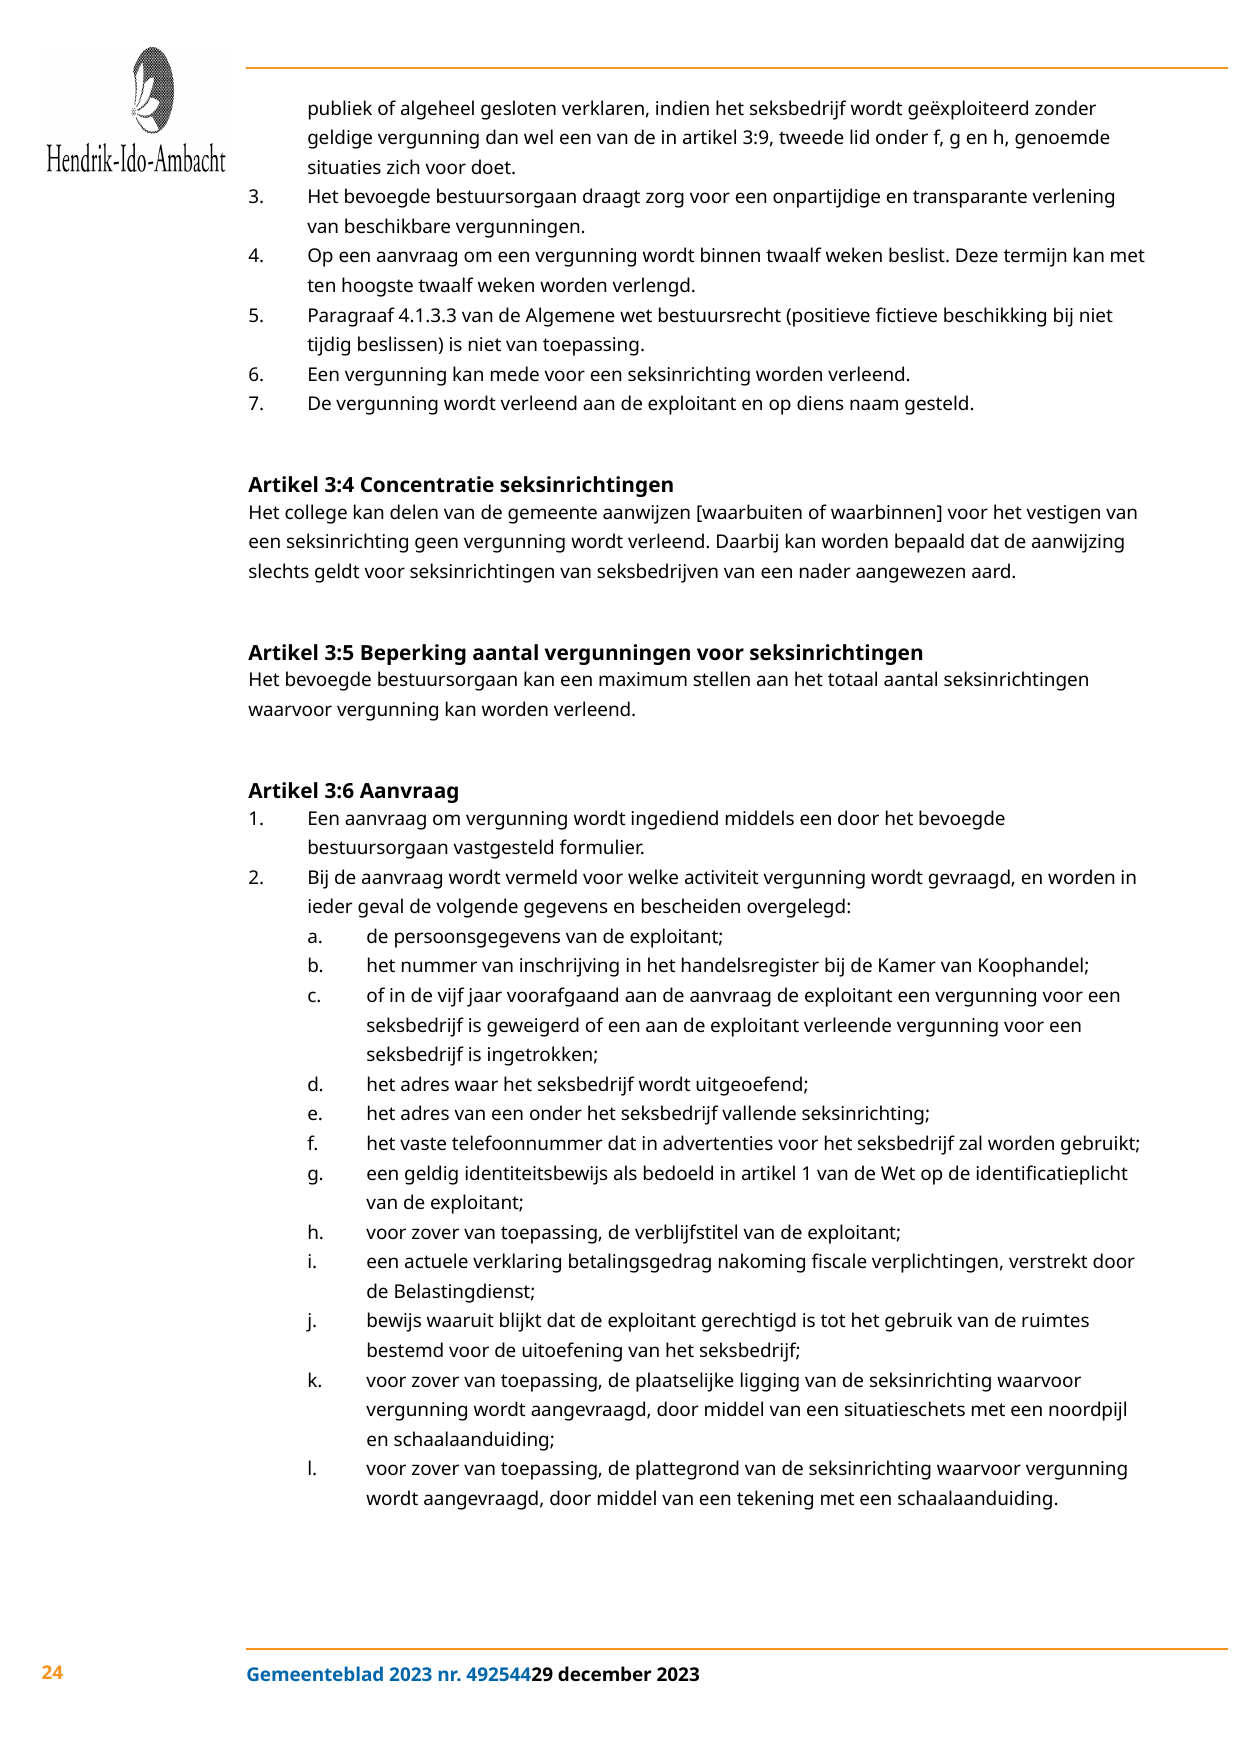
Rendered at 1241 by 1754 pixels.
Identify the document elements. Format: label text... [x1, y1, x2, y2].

list een actuele verklaring betalingsgedrag nakoming fiscale verplichtingen, verstrekt door de Belastingdienst; [307, 1248, 1152, 1304]
list of in de vijf jaar voorafgaand aan de aanvraag de exploitant een vergunning voor een seksbedrijf is geweigerd of een aan de exploitant verleende vergunning voor een seksbedrijf is ingetrokken; [307, 982, 1152, 1067]
list Op een aanvraag om een vergunning wordt binnen twaalf weken beslist. Deze termijn kan met ten hoogste twaalf weken worden verlengd. [248, 243, 1152, 298]
list bewijs waaruit blijkt dat de exploitant gerechtigd is tot het gebruik van de ruimtes bestemd voor de uitoefening van het seksbedrijf; [307, 1308, 1152, 1363]
list Het bevoegde bestuursorgaan draagt zorg voor een onpartijdige en transparante verlening van beschikbare vergunningen. [248, 183, 1152, 239]
list het nummer van inschrijving in het handelsregister bij de Kamer van Koophandel; [307, 953, 1152, 978]
list het vaste telefoonnummer dat in advertenties voor het seksbedrijf zal worden gebruikt; [307, 1130, 1152, 1156]
list het adres van een onder het seksbedrijf vallende seksinrichting; [307, 1101, 1152, 1126]
list voor zover van toepassing, de plaatselijke ligging van de seksinrichting waarvoor vergunning wordt aangevraagd, door middel van een situatieschets met een noordpijl en schaalaanduiding; [307, 1367, 1152, 1452]
text Het bevoegde bestuursorgaan kan een maximum stellen aan het totaal aantal seksinrichtingen waarvoor vergunning kan worden verleend. [248, 667, 1152, 722]
list Een aanvraag om vergunning wordt ingediend middels een door het bevoegde bestuursorgaan vastgesteld formulier. [248, 805, 1152, 860]
text Het college kan delen van de gemeente aanwijzen [waarbuiten of waarbinnen] voor het vestigen van een seksinrichting geen vergunning wordt verleend. Daarbij kan worden bepaald dat de aanwijzing slechts geldt voor seksinrichtingen van seksbedrijven van een nader aangewezen aard. [248, 499, 1152, 584]
list voor zover van toepassing, de verblijfstitel van de exploitant; [307, 1219, 1152, 1244]
text Artikel 3:5 Beperking aantal vergunningen voor seksinrichtingen [248, 638, 1152, 667]
list de persoonsgegevens van de exploitant; [307, 923, 1152, 949]
list Bij de aanvraag wordt vermeld voor welke activiteit vergunning wordt gevraagd, en worden in ieder geval de volgende gegevens en bescheiden overgelegd: [248, 864, 1152, 919]
list een geldig identiteitsbewijs als bedoeld in artikel 1 van de Wet op de identificatieplicht van de exploitant; [307, 1160, 1152, 1215]
list Paragraaf 4.1.3.3 van de Algemene wet bestuursrecht (positieve fictieve beschikking bij niet tijdig beslissen) is niet van toepassing. [248, 302, 1152, 357]
list het adres waar het seksbedrijf wordt uitgeoefend; [307, 1071, 1152, 1097]
list voor zover van toepassing, de plattegrond van de seksinrichting waarvoor vergunning wordt aangevraagd, door middel van een tekening met een schaalaanduiding. [307, 1456, 1152, 1511]
picture [41, 47, 231, 172]
text Artikel 3:4 Concentratie seksinrichtingen [248, 471, 1152, 499]
list publiek of algeheel gesloten verklaren, indien het seksbedrijf wordt geëxploiteerd zonder geldige vergunning dan wel een van de in artikel 3:9, tweede lid onder f, g en h, genoemde situaties zich voor doet. [248, 95, 1152, 180]
list De vergunning wordt verleend aan de exploitant en op diens naam gesteld. [248, 391, 1152, 416]
text Artikel 3:6 Aanvraag [248, 776, 1152, 805]
list Een vergunning kan mede voor een seksinrichting worden verleend. [248, 361, 1152, 387]
